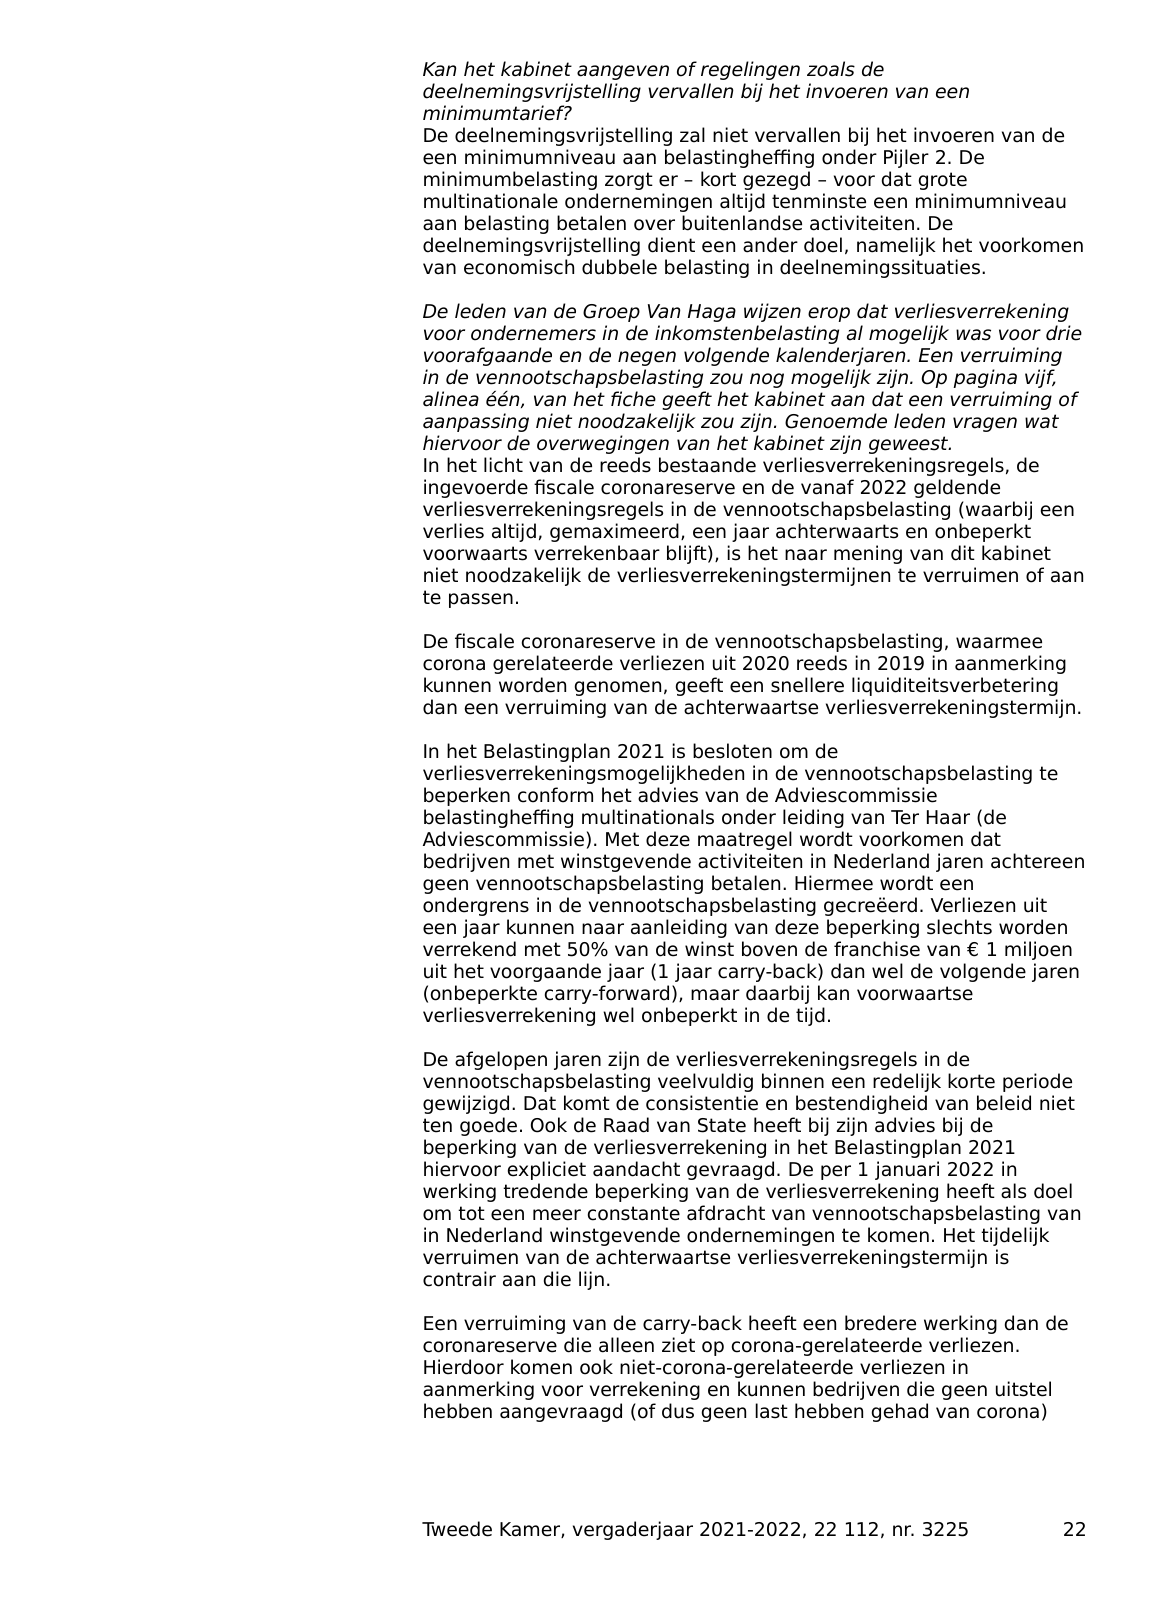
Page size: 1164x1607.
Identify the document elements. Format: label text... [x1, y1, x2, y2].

text De fiscale coronareserve in de vennootschapsbelasting, waarmee corona gerelateerde verliezen uit 2020 reeds in 2019 in aanmerking kunnen worden genomen, geeft een snellere liquiditeitsverbetering dan een verruiming van de achterwaartse verliesverrekeningstermijn. [422, 631, 1087, 719]
text In het Belastingplan 2021 is besloten om de verliesverrekeningsmogelijkheden in de vennootschapsbelasting te beperken conform het advies van de Adviescommissie belastingheffing multinationals onder leiding van Ter Haar (de Adviescommissie). Met deze maatregel wordt voorkomen dat bedrijven met winstgevende activiteiten in Nederland jaren achtereen geen vennootschapsbelasting betalen. Hiermee wordt een ondergrens in de vennootschapsbelasting gecreëerd. Verliezen uit een jaar kunnen naar aanleiding van deze beperking slechts worden verrekend met 50% van de winst boven de franchise van € 1 miljoen uit het voorgaande jaar (1 jaar carry-back) dan wel de volgende jaren (onbeperkte carry-forward), maar daarbij kan voorwaartse verliesverrekening wel onbeperkt in de tijd. [422, 741, 1087, 1027]
text De deelnemingsvrijstelling zal niet vervallen bij het invoeren van de een minimumniveau aan belastingheffing onder Pijler 2. De minimumbelasting zorgt er – kort gezegd – voor dat grote multinationale ondernemingen altijd tenminste een minimumniveau aan belasting betalen over buitenlandse activiteiten. De deelnemingsvrijstelling dient een ander doel, namelijk het voorkomen van economisch dubbele belasting in deelnemingssituaties. [422, 125, 1087, 279]
text De afgelopen jaren zijn de verliesverrekeningsregels in de vennootschapsbelasting veelvuldig binnen een redelijk korte periode gewijzigd. Dat komt de consistentie en bestendigheid van beleid niet ten goede. Ook de Raad van State heeft bij zijn advies bij de beperking van de verliesverrekening in het Belastingplan 2021 hiervoor expliciet aandacht gevraagd. De per 1 januari 2022 in werking tredende beperking van de verliesverrekening heeft als doel om tot een meer constante afdracht van vennootschapsbelasting van in Nederland winstgevende ondernemingen te komen. Het tijdelijk verruimen van de achterwaartse verliesverrekeningstermijn is contrair aan die lijn. [422, 1049, 1087, 1291]
text In het licht van de reeds bestaande verliesverrekeningsregels, de ingevoerde fiscale coronareserve en de vanaf 2022 geldende verliesverrekeningsregels in de vennootschapsbelasting (waarbij een verlies altijd, gemaximeerd, een jaar achterwaarts en onbeperkt voorwaarts verrekenbaar blijft), is het naar mening van dit kabinet niet noodzakelijk de verliesverrekeningstermijnen te verruimen of aan te passen. [422, 455, 1087, 609]
text De leden van de Groep Van Haga wijzen erop dat verliesverrekening voor ondernemers in de inkomstenbelasting al mogelijk was voor drie voorafgaande en de negen volgende kalenderjaren. Een verruiming in de vennootschapsbelasting zou nog mogelijk zijn. Op pagina vijf, alinea één, van het fiche geeft het kabinet aan dat een verruiming of aanpassing niet noodzakelijk zou zijn. Genoemde leden vragen wat hiervoor de overwegingen van het kabinet zijn geweest. [422, 301, 1087, 455]
text Een verruiming van de carry-back heeft een bredere werking dan de coronareserve die alleen ziet op corona-gerelateerde verliezen. Hierdoor komen ook niet-corona-gerelateerde verliezen in aanmerking voor verrekening en kunnen bedrijven die geen uitstel hebben aangevraagd (of dus geen last hebben gehad van corona) [422, 1313, 1087, 1423]
text Kan het kabinet aangeven of regelingen zoals de deelnemingsvrijstelling vervallen bij het invoeren van een minimumtarief? [422, 59, 1087, 125]
